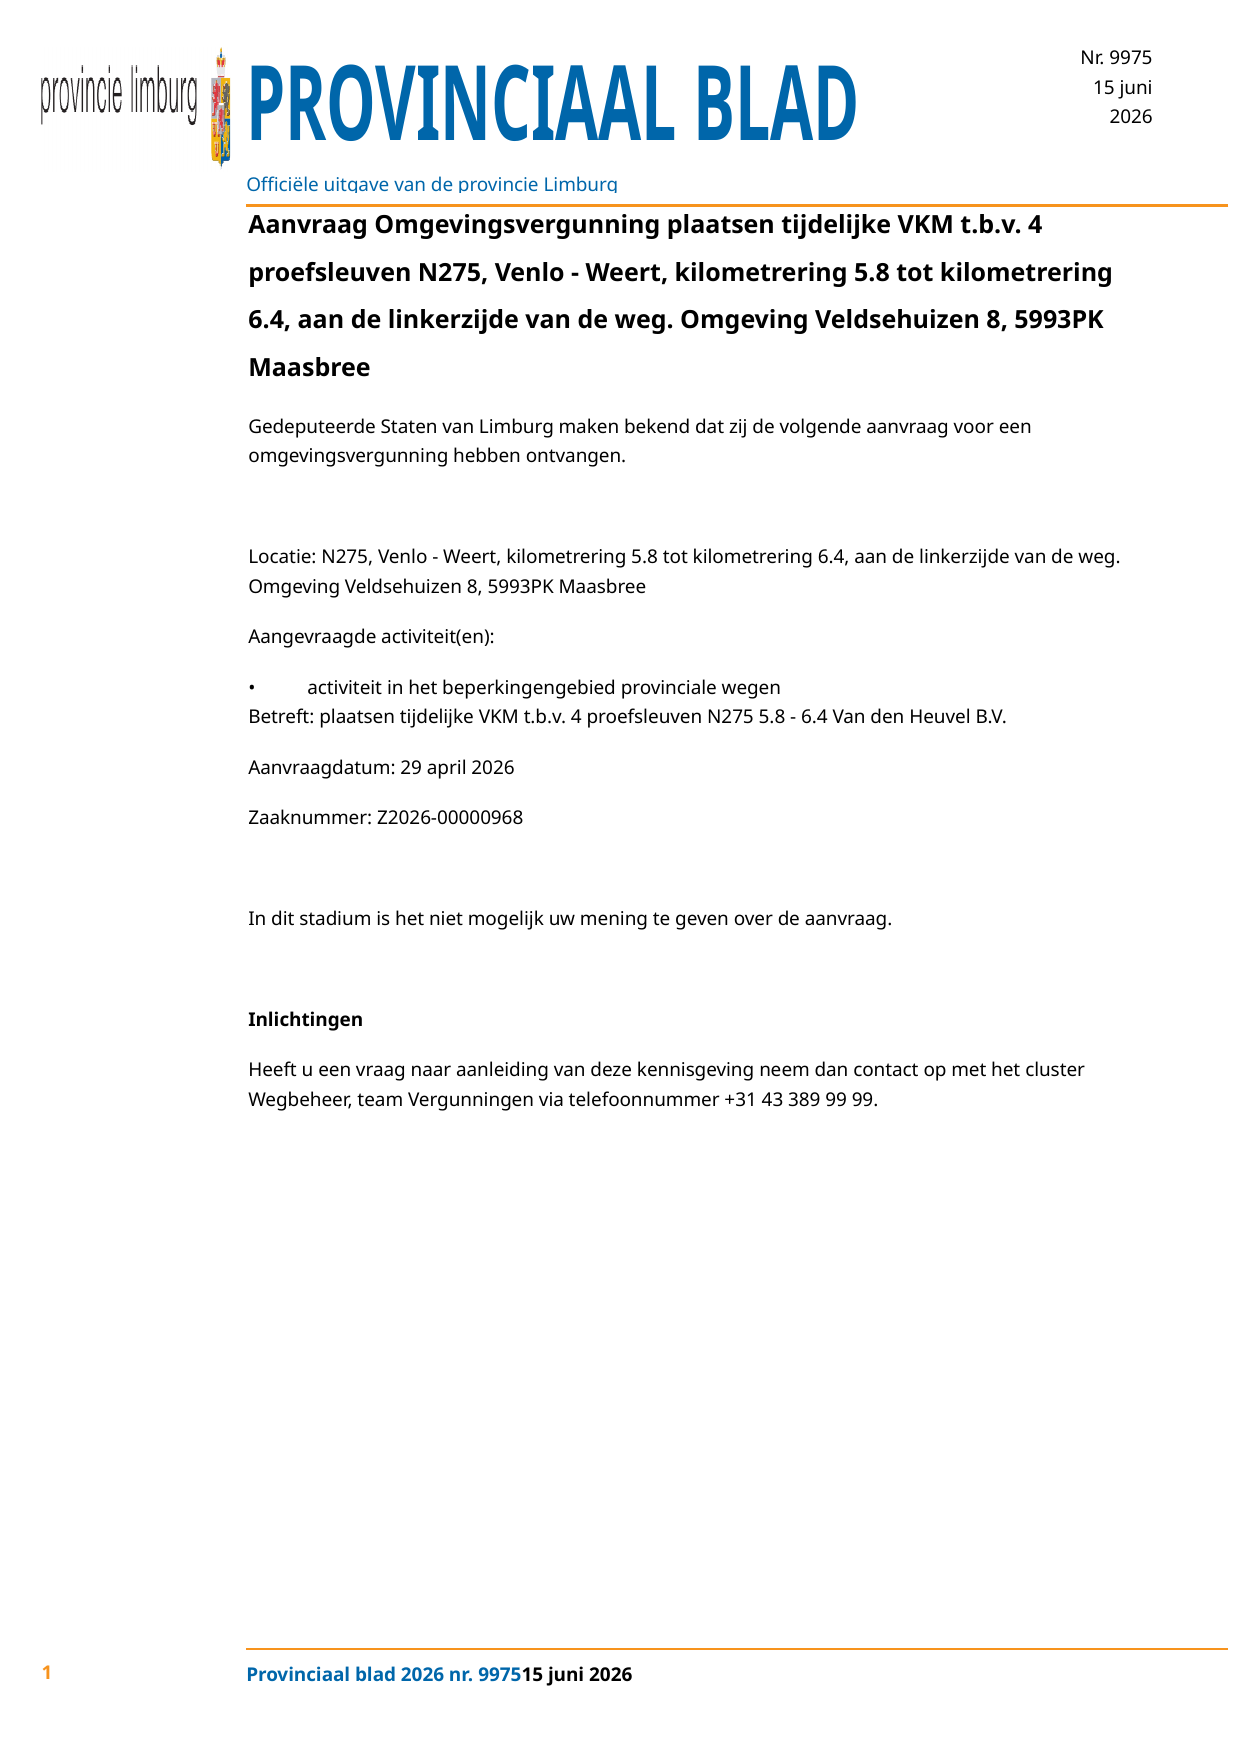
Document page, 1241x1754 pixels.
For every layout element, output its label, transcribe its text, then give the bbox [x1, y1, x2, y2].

list activiteit in het beperkingengebied provinciale wegen [248, 674, 1152, 700]
text Aangevraagde activiteit(en): [248, 623, 1152, 649]
text Heeft u een vraag naar aanleiding van deze kennisgeving neem dan contact op met het cluster Wegbeheer, team Vergunningen via telefoonnummer +31 43 389 99 99. [248, 1056, 1152, 1112]
text Betreft: plaatsen tijdelijke VKM t.b.v. 4 proefsleuven N275 5.8 - 6.4 Van den Heuvel B.V. [248, 703, 1152, 729]
text In dit stadium is het niet mogelijk uw mening te geven over de aanvraag. [248, 905, 1152, 931]
text Aanvraag Omgevingsvergunning plaatsen tijdelijke VKM t.b.v. 4 proefsleuven N275, Venlo - Weert, kilometrering 5.8 tot kilometrering 6.4, aan de linkerzijde van de weg. Omgeving Veldsehuizen 8, 5993PK Maasbree [248, 207, 1152, 384]
text Zaaknummer: Z2026-00000968 [248, 804, 1152, 830]
text Aanvraagdatum: 29 april 2026 [248, 754, 1152, 780]
picture [41, 47, 231, 172]
text Inlichtingen [248, 1006, 1152, 1032]
text Locatie: N275, Venlo - Weert, kilometrering 5.8 tot kilometrering 6.4, aan de linkerzijde van de weg. Omgeving Veldsehuizen 8, 5993PK Maasbree [248, 543, 1152, 599]
text Gedeputeerde Staten van Limburg maken bekend dat zij de volgende aanvraag voor een omgevingsvergunning hebben ontvangen. [248, 413, 1152, 468]
